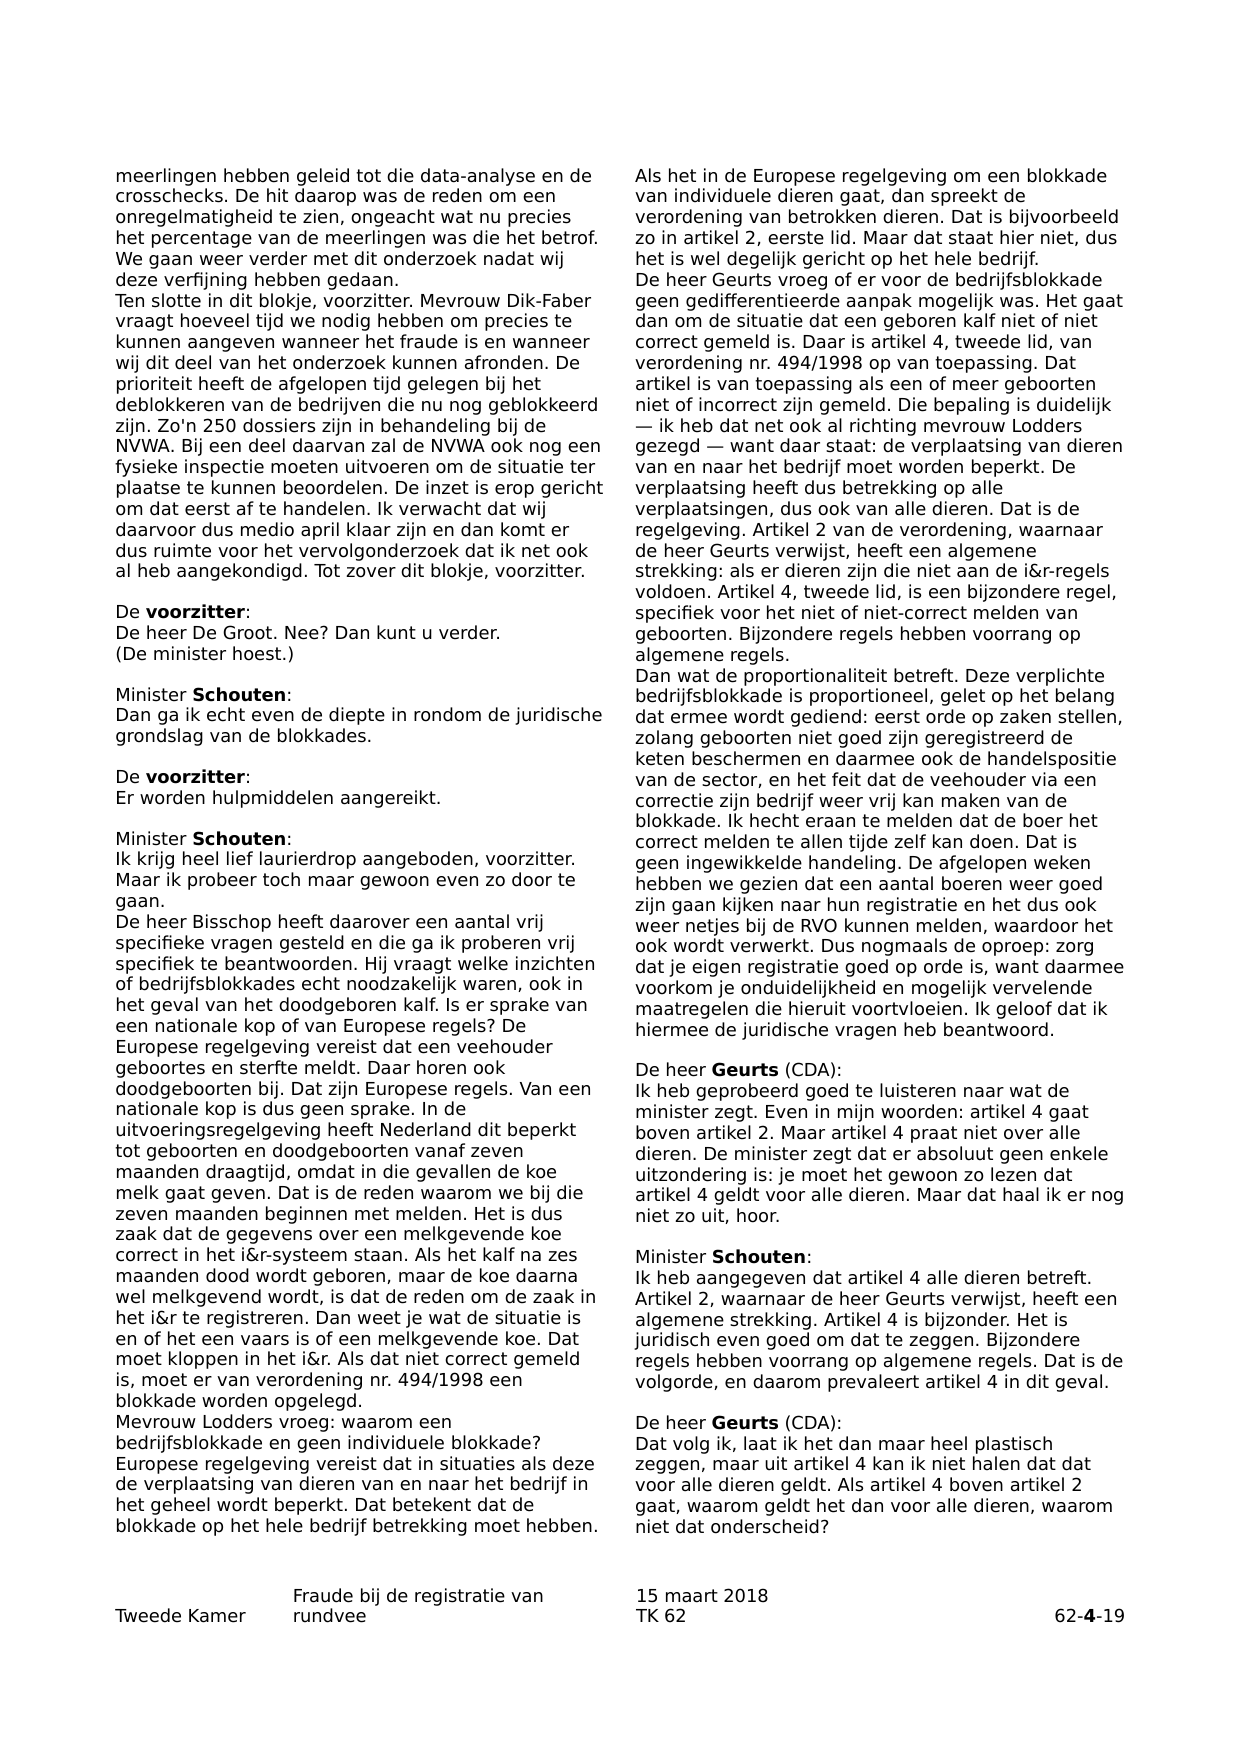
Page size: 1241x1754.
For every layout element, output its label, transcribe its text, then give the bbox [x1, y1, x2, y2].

text meerlingen hebben geleid tot die data-analyse en de crosschecks. De hit daarop was de reden om een onregelmatigheid te zien, ongeacht wat nu precies het percentage van de meerlingen was die het betrof. We gaan weer verder met dit onderzoek nadat wij deze verfijning hebben gedaan. [115, 165, 605, 290]
text Dan wat de proportionaliteit betreft. Deze verplichte bedrijfsblokkade is proportioneel, gelet op het belang dat ermee wordt gediend: eerst orde op zaken stellen, zolang geboorten niet goed zijn geregistreerd de keten beschermen en daarmee ook de handelspositie van de sector, en het feit dat de veehouder via een correctie zijn bedrijf weer vrij kan maken van de blokkade. Ik hecht eraan te melden dat de boer het correct melden te allen tijde zelf kan doen. Dat is geen ingewikkelde handeling. De afgelopen weken hebben we gezien dat een aantal boeren weer goed zijn gaan kijken naar hun registratie en het dus ook weer netjes bij de RVO kunnen melden, waardoor het ook wordt verwerkt. Dus nogmaals de oproep: zorg dat je eigen registratie goed op orde is, want daarmee voorkom je onduidelijkheid en mogelijk vervelende maatregelen die hieruit voortvloeien. Ik geloof dat ik hiermee de juridische vragen heb beantwoord. [635, 665, 1125, 1040]
text De voorzitter: [115, 602, 605, 623]
text De heer Geurts (CDA): [635, 1413, 1125, 1433]
text Als het in de Europese regelgeving om een blokkade van individuele dieren gaat, dan spreekt de verordening van betrokken dieren. Dat is bijvoorbeeld zo in artikel 2, eerste lid. Maar dat staat hier niet, dus het is wel degelijk gericht op het hele bedrijf. [635, 165, 1125, 269]
text Er worden hulpmiddelen aangereikt. [115, 787, 605, 808]
text Ik heb aangegeven dat artikel 4 alle dieren betreft. Artikel 2, waarnaar de heer Geurts verwijst, heeft een algemene strekking. Artikel 4 is bijzonder. Het is juridisch even goed om dat te zeggen. Bijzondere regels hebben voorrang op algemene regels. Dat is de volgorde, en daarom prevaleert artikel 4 in dit geval. [635, 1268, 1125, 1393]
text De voorzitter: [115, 767, 605, 787]
text Minister Schouten: [635, 1247, 1125, 1268]
text (De minister hoest.) [115, 643, 605, 664]
text Ten slotte in dit blokje, voorzitter. Mevrouw Dik-Faber vraagt hoeveel tijd we nodig hebben om precies te kunnen aangeven wanneer het fraude is en wanneer wij dit deel van het onderzoek kunnen afronden. De prioriteit heeft de afgelopen tijd gelegen bij het deblokkeren van de bedrijven die nu nog geblokkeerd zijn. Zo'n 250 dossiers zijn in behandeling bij de NVWA. Bij een deel daarvan zal de NVWA ook nog een fysieke inspectie moeten uitvoeren om de situatie ter plaatse te kunnen beoordelen. De inzet is erop gericht om dat eerst af te handelen. Ik verwacht dat wij daarvoor dus medio april klaar zijn en dan komt er dus ruimte voor het vervolgonderzoek dat ik net ook al heb aangekondigd. Tot zover dit blokje, voorzitter. [115, 290, 605, 582]
text De heer Geurts vroeg of er voor de bedrijfsblokkade geen gedifferentieerde aanpak mogelijk was. Het gaat dan om de situatie dat een geboren kalf niet of niet correct gemeld is. Daar is artikel 4, tweede lid, van verordening nr. 494/1998 op van toepassing. Dat artikel is van toepassing als een of meer geboorten niet of incorrect zijn gemeld. Die bepaling is duidelijk — ik heb dat net ook al richting mevrouw Lodders gezegd — want daar staat: de verplaatsing van dieren van en naar het bedrijf moet worden beperkt. De verplaatsing heeft dus betrekking op alle verplaatsingen, dus ook van alle dieren. Dat is de regelgeving. Artikel 2 van de verordening, waarnaar de heer Geurts verwijst, heeft een algemene strekking: als er dieren zijn die niet aan de i&r-regels voldoen. Artikel 4, tweede lid, is een bijzondere regel, specifiek voor het niet of niet-correct melden van geboorten. Bijzondere regels hebben voorrang op algemene regels. [635, 269, 1125, 665]
text Minister Schouten: [115, 828, 605, 849]
text Dan ga ik echt even de diepte in rondom de juridische grondslag van de blokkades. [115, 705, 605, 747]
text Minister Schouten: [115, 684, 605, 705]
text De heer Bisschop heeft daarover een aantal vrij specifieke vragen gesteld en die ga ik proberen vrij specifiek te beantwoorden. Hij vraagt welke inzichten of bedrijfsblokkades echt noodzakelijk waren, ook in het geval van het doodgeboren kalf. Is er sprake van een nationale kop of van Europese regels? De Europese regelgeving vereist dat een veehouder geboortes en sterfte meldt. Daar horen ook doodgeboorten bij. Dat zijn Europese regels. Van een nationale kop is dus geen sprake. In de uitvoeringsregelgeving heeft Nederland dit beperkt tot geboorten en doodgeboorten vanaf zeven maanden draagtijd, omdat in die gevallen de koe melk gaat geven. Dat is de reden waarom we bij die zeven maanden beginnen met melden. Het is dus zaak dat de gegevens over een melkgevende koe correct in het i&r-systeem staan. Als het kalf na zes maanden dood wordt geboren, maar de koe daarna wel melkgevend wordt, is dat de reden om de zaak in het i&r te registreren. Dan weet je wat de situatie is en of het een vaars is of een melkgevende koe. Dat moet kloppen in het i&r. Als dat niet correct gemeld is, moet er van verordening nr. 494/1998 een blokkade worden opgelegd. [115, 912, 605, 1412]
text Ik krijg heel lief laurierdrop aangeboden, voorzitter. Maar ik probeer toch maar gewoon even zo door te gaan. [115, 849, 605, 912]
text Dat volg ik, laat ik het dan maar heel plastisch zeggen, maar uit artikel 4 kan ik niet halen dat dat voor alle dieren geldt. Als artikel 4 boven artikel 2 gaat, waarom geldt het dan voor alle dieren, waarom niet dat onderscheid? [635, 1433, 1125, 1537]
text De heer Geurts (CDA): [635, 1060, 1125, 1081]
text Mevrouw Lodders vroeg: waarom een bedrijfsblokkade en geen individuele blokkade? Europese regelgeving vereist dat in situaties als deze de verplaatsing van dieren van en naar het bedrijf in het geheel wordt beperkt. Dat betekent dat de blokkade op het hele bedrijf betrekking moet hebben. [115, 1412, 605, 1537]
text De heer De Groot. Nee? Dan kunt u verder. [115, 623, 605, 643]
text Ik heb geprobeerd goed te luisteren naar wat de minister zegt. Even in mijn woorden: artikel 4 gaat boven artikel 2. Maar artikel 4 praat niet over alle dieren. De minister zegt dat er absoluut geen enkele uitzondering is: je moet het gewoon zo lezen dat artikel 4 geldt voor alle dieren. Maar dat haal ik er nog niet zo uit, hoor. [635, 1081, 1125, 1227]
